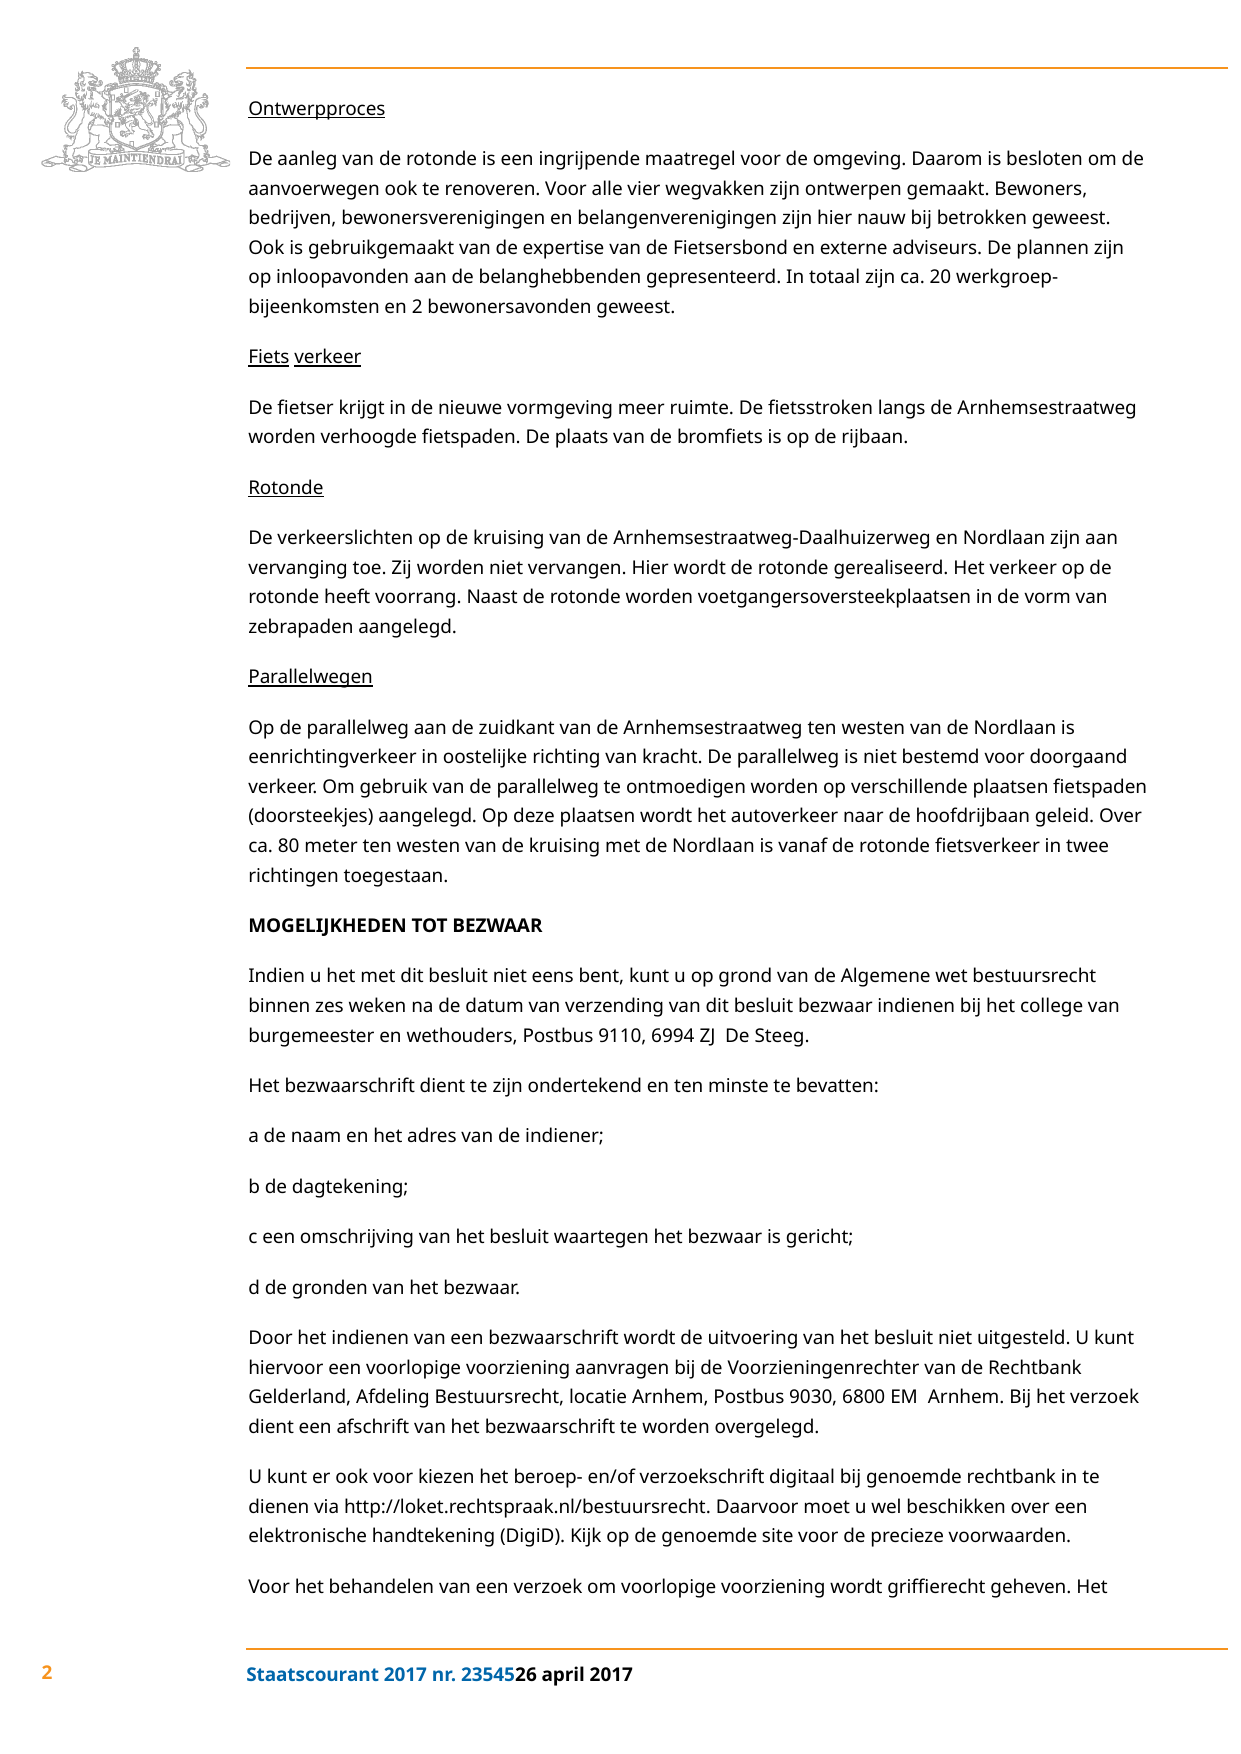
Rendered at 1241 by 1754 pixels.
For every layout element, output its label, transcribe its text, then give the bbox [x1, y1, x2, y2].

text MOGELIJKHEDEN TOT BEZWAAR [248, 912, 1152, 938]
text Door het indienen van een bezwaarschrift wordt de uitvoering van het besluit niet uitgesteld. U kunt hiervoor een voorlopige voorziening aanvragen bij de Voorzieningenrechter van de Rechtbank Gelderland, Afdeling Bestuursrecht, locatie Arnhem, Postbus 9030, 6800 EM Arnhem. Bij het verzoek dient een afschrift van het bezwaarschrift te worden overgelegd. [248, 1324, 1152, 1439]
text Fiets verkeer [248, 343, 1152, 369]
text De fietser krijgt in de nieuwe vormgeving meer ruimte. De fietsstroken langs de Arnhemsestraatweg worden verhoogde fietspaden. De plaats van de bromfiets is op de rijbaan. [248, 394, 1152, 449]
text Parallelwegen [248, 663, 1152, 689]
text d de gronden van het bezwaar. [248, 1274, 1152, 1300]
text De verkeerslichten op de kruising van de Arnhemsestraatweg-Daalhuizerweg en Nordlaan zijn aan vervanging toe. Zij worden niet vervangen. Hier wordt de rotonde gerealiseerd. Het verkeer op de rotonde heeft voorrang. Naast de rotonde worden voetgangersoversteekplaatsen in de vorm van zebrapaden aangelegd. [248, 524, 1152, 639]
text b de dagtekening; [248, 1173, 1152, 1199]
text Voor het behandelen van een verzoek om voorlopige voorziening wordt griffierecht geheven. Het [248, 1573, 1152, 1599]
text Rotonde [248, 474, 1152, 500]
text De aanleg van de rotonde is een ingrijpende maatregel voor de omgeving. Daarom is besloten om de aanvoerwegen ook te renoveren. Voor alle vier wegvakken zijn ontwerpen gemaakt. Bewoners, bedrijven, bewonersverenigingen en belangenverenigingen zijn hier nauw bij betrokken geweest. Ook is gebruikgemaakt van de expertise van de Fietsersbond en externe adviseurs. De plannen zijn op inloopavonden aan de belanghebbenden gepresenteerd. In totaal zijn ca. 20 werkgroep-bijeenkomsten en 2 bewonersavonden geweest. [248, 145, 1152, 319]
picture [41, 47, 231, 172]
text Indien u het met dit besluit niet eens bent, kunt u op grond van de Algemene wet bestuursrecht binnen zes weken na de datum van verzending van dit besluit bezwaar indienen bij het college van burgemeester en wethouders, Postbus 9110, 6994 ZJ De Steeg. [248, 963, 1152, 1048]
text Ontwerpproces [248, 95, 1152, 121]
text c een omschrijving van het besluit waartegen het bezwaar is gericht; [248, 1223, 1152, 1249]
text Het bezwaarschrift dient te zijn ondertekend en ten minste te bevatten: [248, 1072, 1152, 1098]
text U kunt er ook voor kiezen het beroep- en/of verzoekschrift digitaal bij genoemde rechtbank in te dienen via http://loket.rechtspraak.nl/bestuursrecht. Daarvoor moet u wel beschikken over een elektronische handtekening (DigiD). Kijk op de genoemde site voor de precieze voorwaarden. [248, 1463, 1152, 1548]
text a de naam en het adres van de indiener; [248, 1123, 1152, 1148]
text Op de parallelweg aan de zuidkant van de Arnhemsestraatweg ten westen van de Nordlaan is eenrichtingverkeer in oostelijke richting van kracht. De parallelweg is niet bestemd voor doorgaand verkeer. Om gebruik van de parallelweg te ontmoedigen worden op verschillende plaatsen fietspaden (doorsteekjes) aangelegd. Op deze plaatsen wordt het autoverkeer naar de hoofdrijbaan geleid. Over ca. 80 meter ten westen van de kruising met de Nordlaan is vanaf de rotonde fietsverkeer in twee richtingen toegestaan. [248, 714, 1152, 888]
